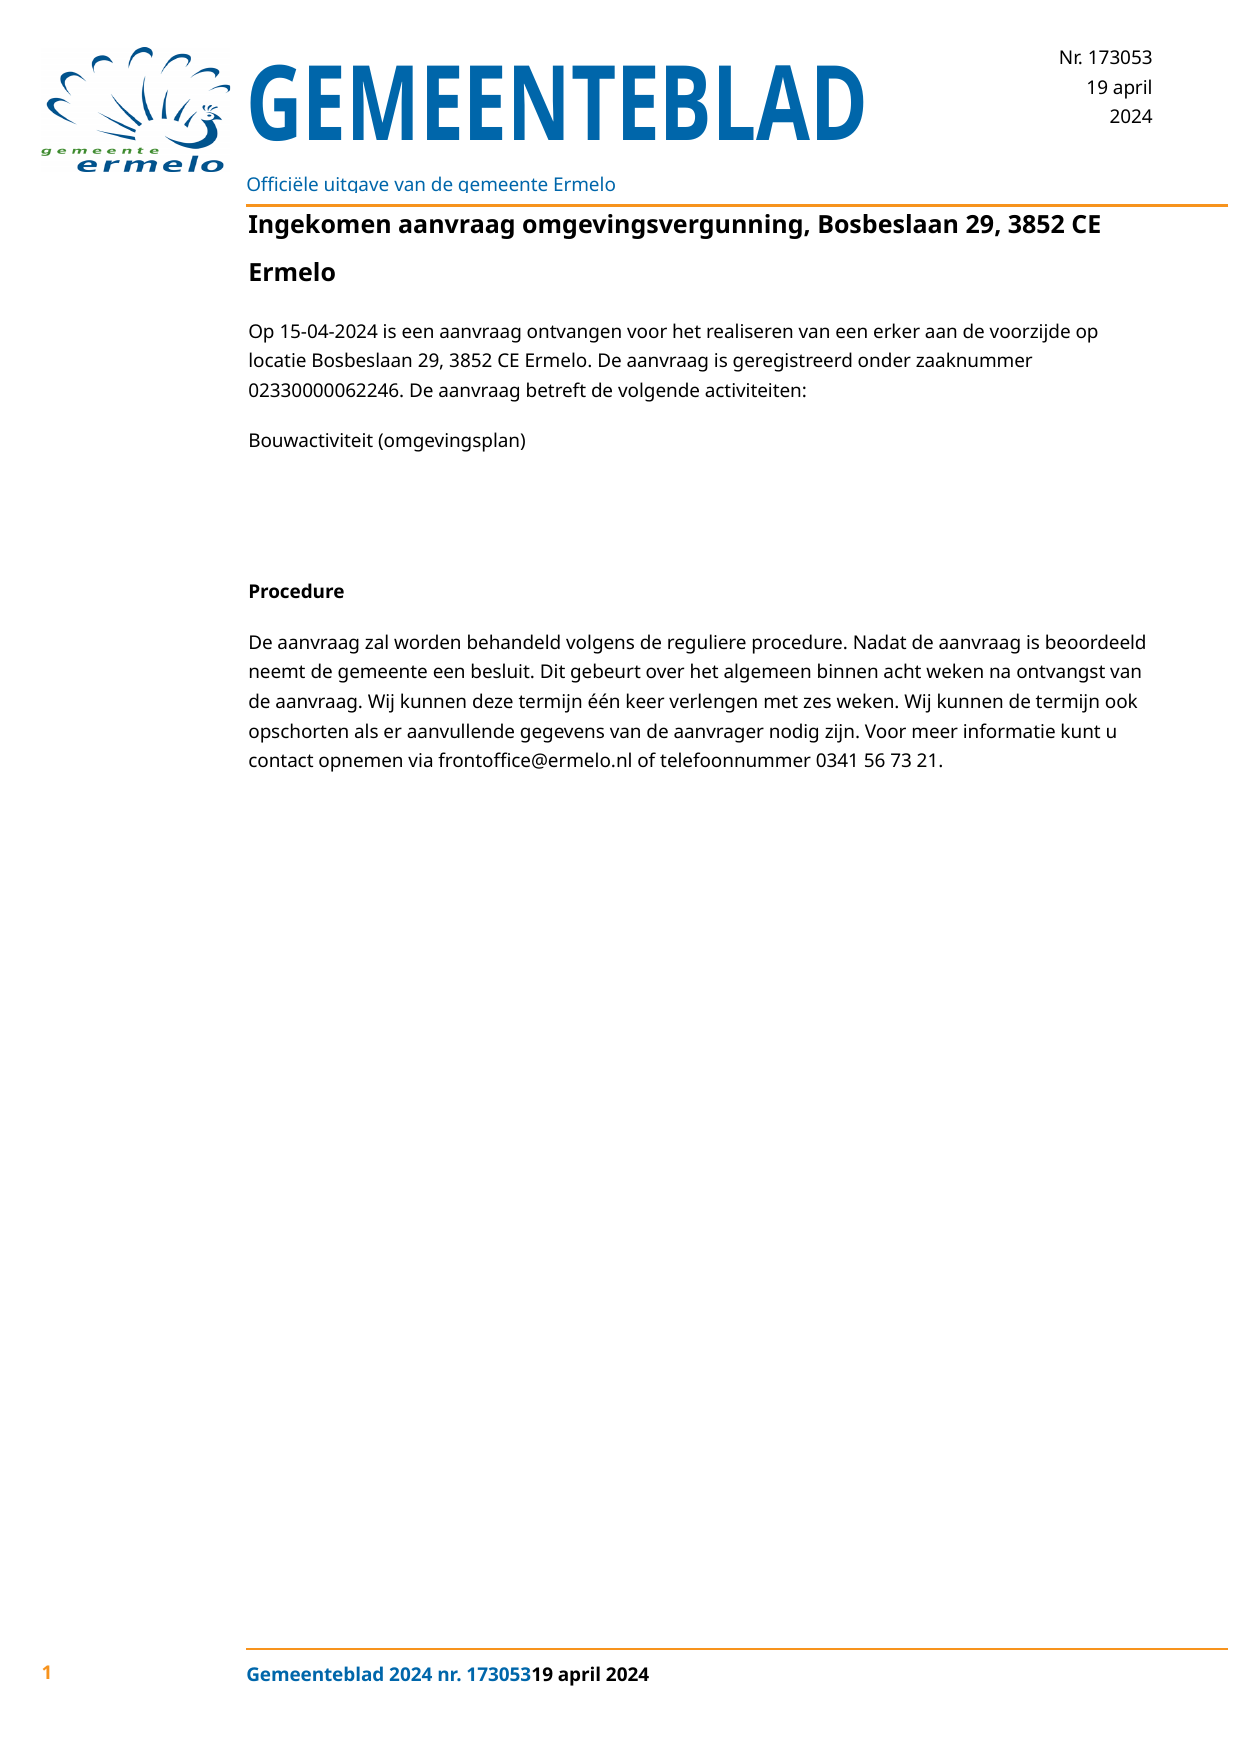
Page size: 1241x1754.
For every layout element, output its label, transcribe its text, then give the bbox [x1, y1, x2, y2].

text Ingekomen aanvraag omgevingsvergunning, Bosbeslaan 29, 3852 CE Ermelo [248, 207, 1152, 288]
text Procedure [248, 579, 1152, 604]
text Op 15-04-2024 is een aanvraag ontvangen voor het realiseren van een erker aan de voorzijde op locatie Bosbeslaan 29, 3852 CE Ermelo. De aanvraag is geregistreerd onder zaaknummer 02330000062246. De aanvraag betreft de volgende activiteiten: [248, 318, 1152, 403]
text Bouwactiviteit (omgevingsplan) [248, 427, 1152, 453]
text De aanvraag zal worden behandeld volgens de reguliere procedure. Nadat de aanvraag is beoordeeld neemt de gemeente een besluit. Dit gebeurt over het algemeen binnen acht weken na ontvangst van de aanvraag. Wij kunnen deze termijn één keer verlengen met zes weken. Wij kunnen de termijn ook opschorten als er aanvullende gegevens van de aanvrager nodig zijn. Voor meer informatie kunt u contact opnemen via frontoffice@ermelo.nl of telefoonnummer 0341 56 73 21. [248, 629, 1152, 773]
picture [41, 47, 231, 172]
